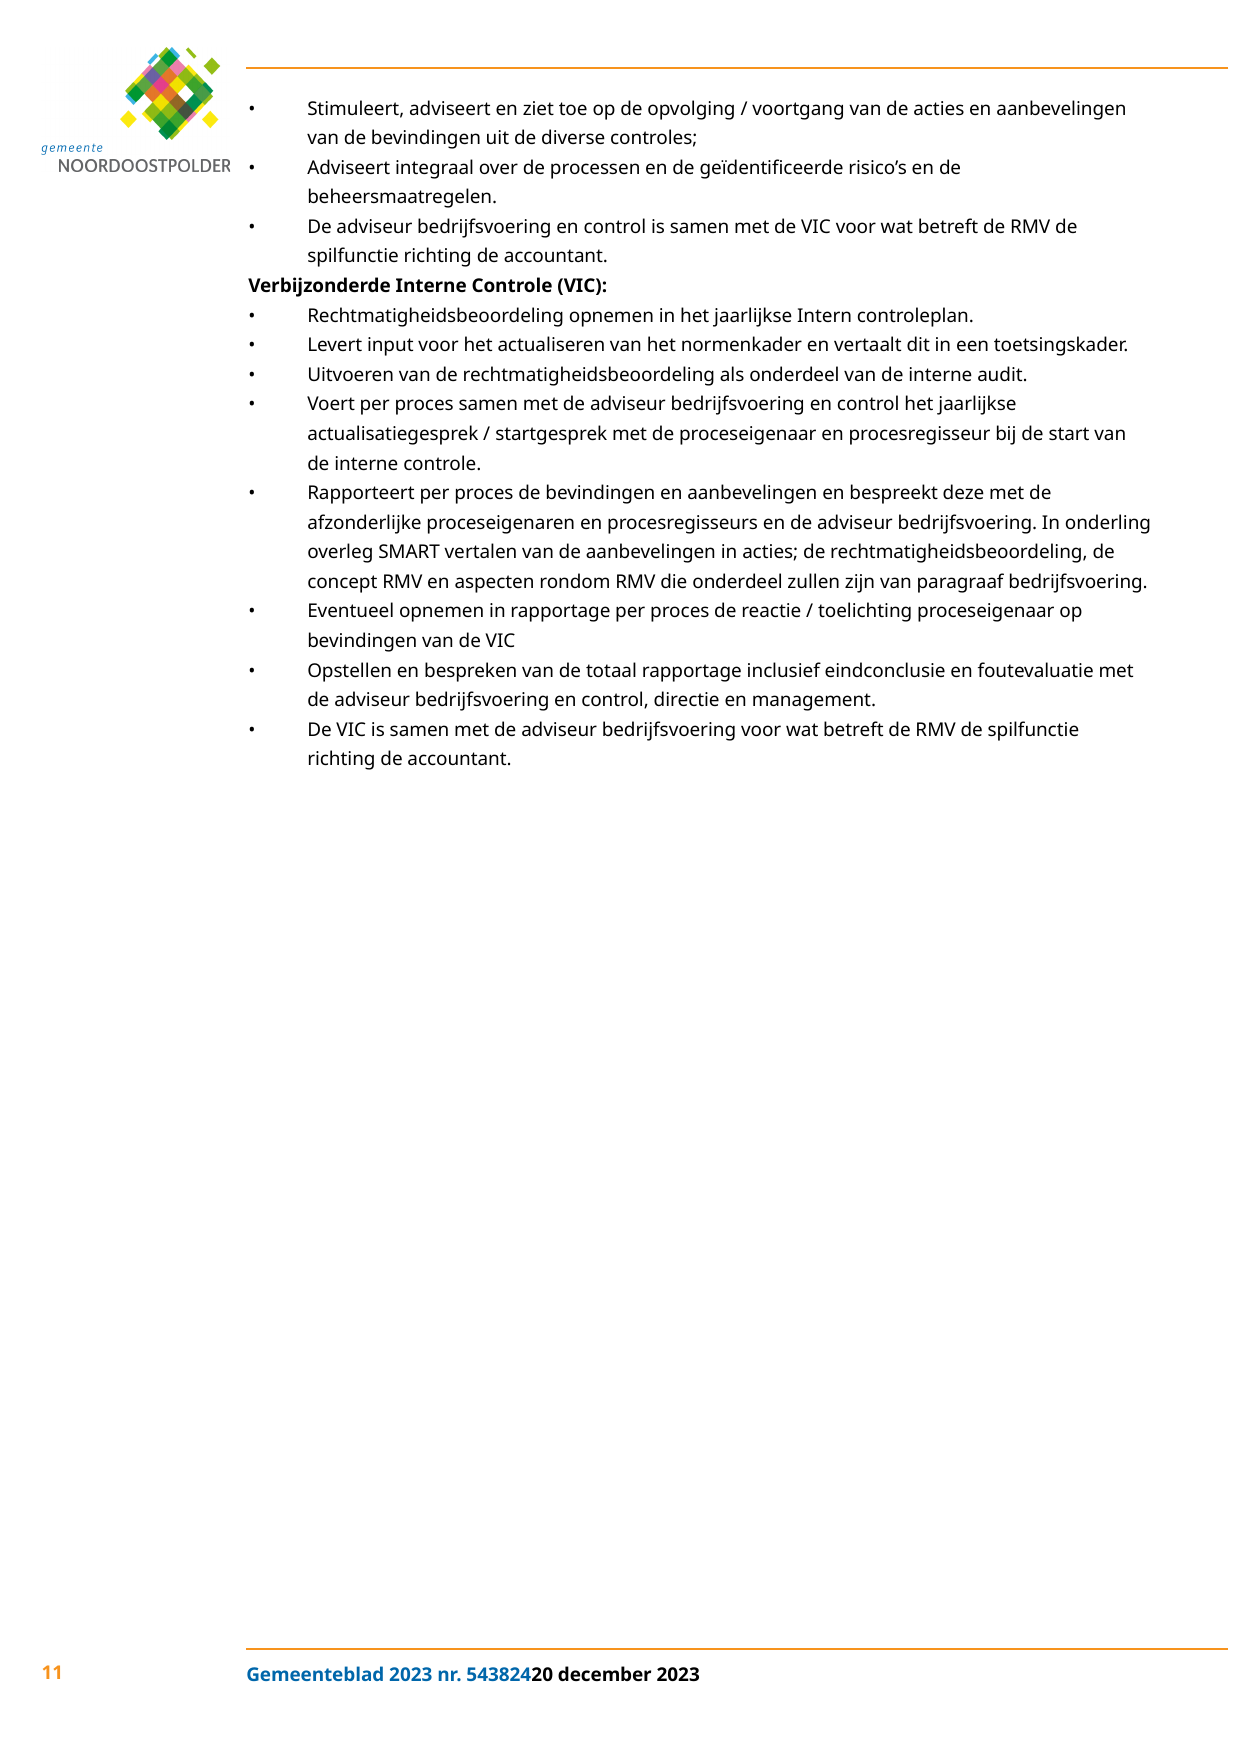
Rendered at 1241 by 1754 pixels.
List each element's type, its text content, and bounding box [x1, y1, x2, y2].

list Rechtmatigheidsbeoordeling opnemen in het jaarlijkse Intern controleplan. [248, 302, 1152, 328]
list Stimuleert, adviseert en ziet toe op de opvolging / voortgang van de acties en aanbevelingen van de bevindingen uit de diverse controles; [248, 95, 1152, 150]
list Eventueel opnemen in rapportage per proces de reactie / toelichting proceseigenaar op bevindingen van de VIC [248, 598, 1152, 653]
list De adviseur bedrijfsvoering en control is samen met de VIC voor wat betreft de RMV de spilfunctie richting de accountant. [248, 213, 1152, 268]
list Adviseert integraal over de processen en de geïdentificeerde risico’s en de beheersmaatregelen. [248, 154, 1152, 209]
list Voert per proces samen met de adviseur bedrijfsvoering en control het jaarlijkse actualisatiegesprek / startgesprek met de proceseigenaar en procesregisseur bij de start van de interne controle. [248, 391, 1152, 476]
list Uitvoeren van de rechtmatigheidsbeoordeling als onderdeel van de interne audit. [248, 361, 1152, 387]
list De VIC is samen met de adviseur bedrijfsvoering voor wat betreft de RMV de spilfunctie richting de accountant. [248, 716, 1152, 771]
picture [41, 47, 231, 172]
text Verbijzonderde Interne Controle (VIC): [248, 272, 1152, 298]
list Opstellen en bespreken van de totaal rapportage inclusief eindconclusie en foutevaluatie met de adviseur bedrijfsvoering en control, directie en management. [248, 657, 1152, 712]
list Rapporteert per proces de bevindingen en aanbevelingen en bespreekt deze met de afzonderlijke proceseigenaren en procesregisseurs en de adviseur bedrijfsvoering. In onderling overleg SMART vertalen van de aanbevelingen in acties; de rechtmatigheidsbeoordeling, de concept RMV en aspecten rondom RMV die onderdeel zullen zijn van paragraaf bedrijfsvoering. [248, 479, 1152, 594]
list Levert input voor het actualiseren van het normenkader en vertaalt dit in een toetsingskader. [248, 331, 1152, 357]
